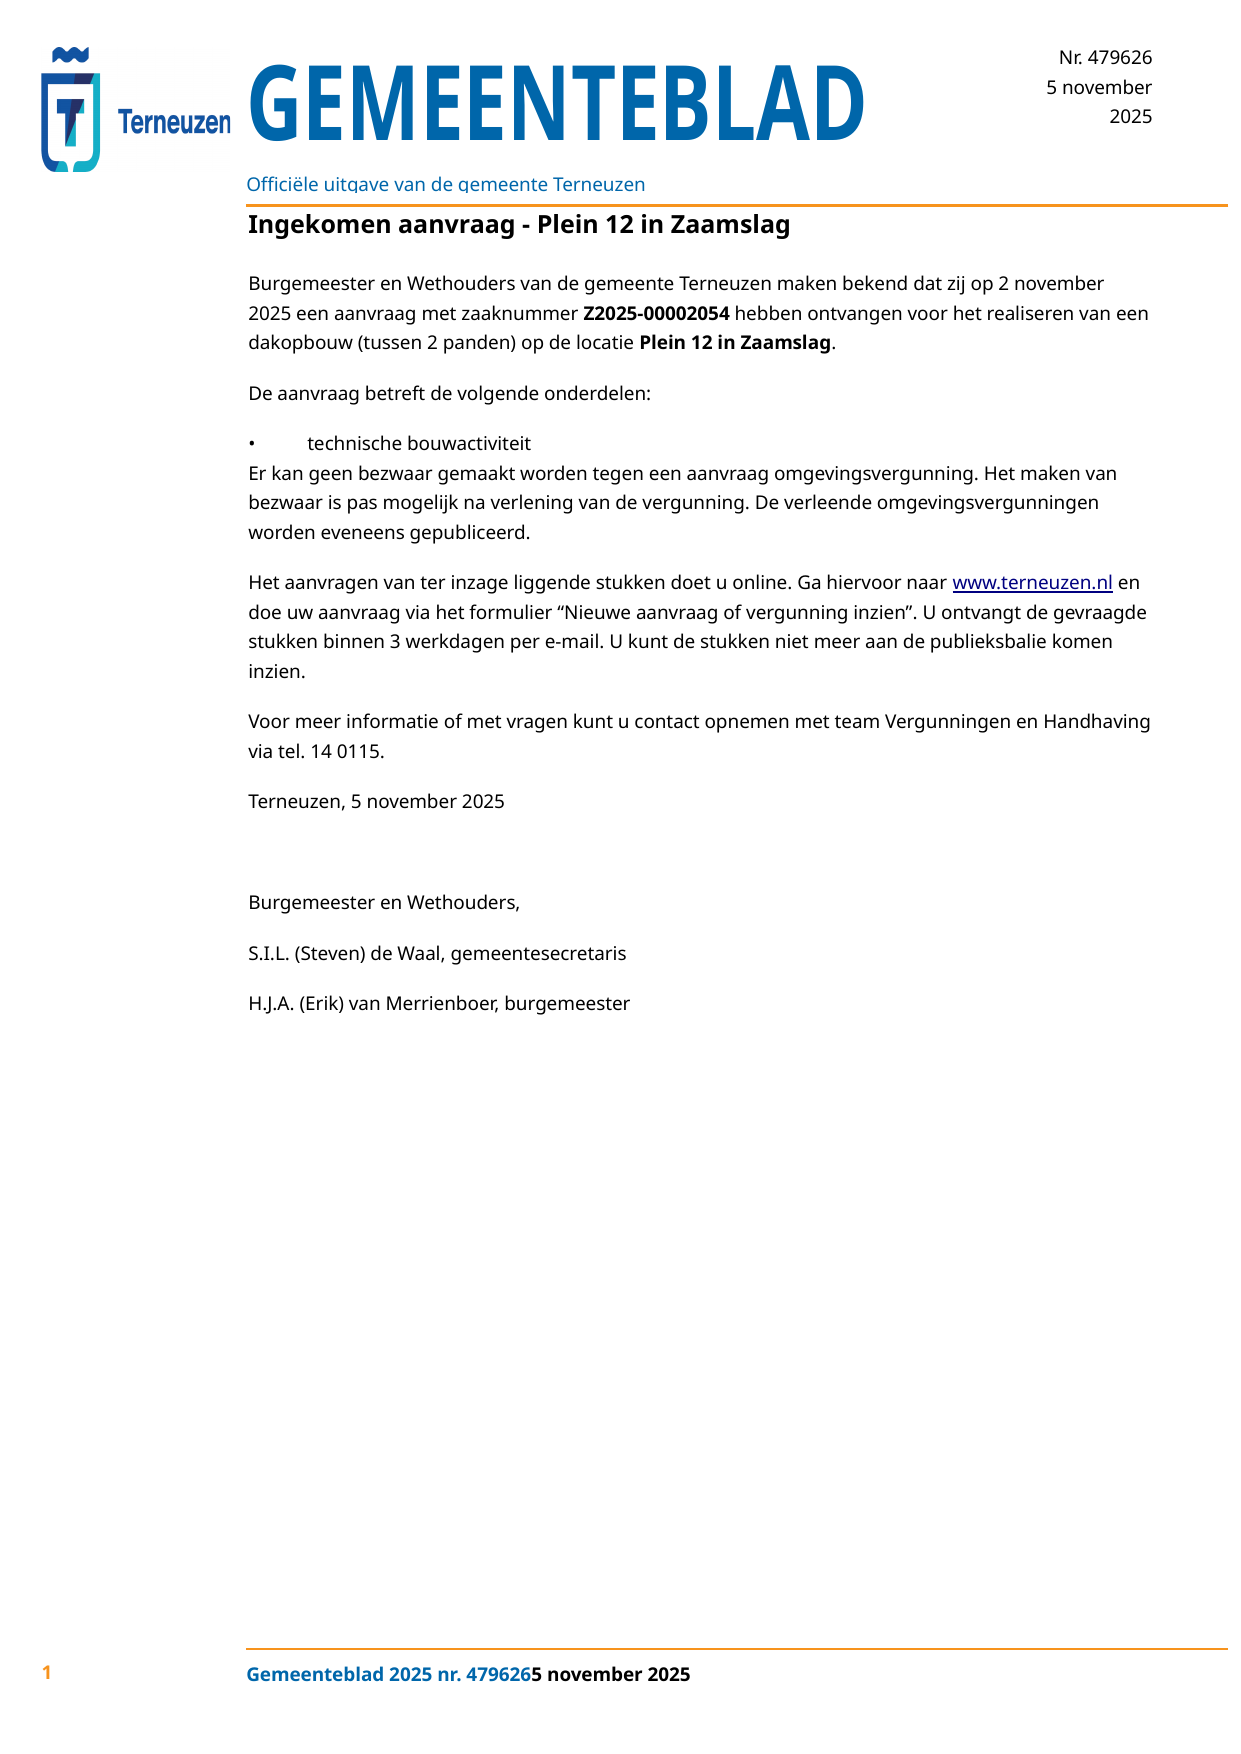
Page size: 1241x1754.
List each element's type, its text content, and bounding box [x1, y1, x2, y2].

text Burgemeester en Wethouders van de gemeente Terneuzen maken bekend dat zij op 2 november 2025 een aanvraag met zaaknummer Z2025-00002054 hebben ontvangen voor het realiseren van een dakopbouw (tussen 2 panden) op de locatie Plein 12 in Zaamslag. [248, 270, 1152, 355]
text Voor meer informatie of met vragen kunt u contact opnemen met team Vergunningen en Handhaving via tel. 14 0115. [248, 709, 1152, 764]
text S.I.L. (Steven) de Waal, gemeentesecretaris [248, 940, 1152, 966]
text H.J.A. (Erik) van Merrienboer, burgemeester [248, 990, 1152, 1016]
text Ingekomen aanvraag - Plein 12 in Zaamslag [248, 207, 1152, 241]
text Burgemeester en Wethouders, [248, 889, 1152, 915]
text De aanvraag betreft de volgende onderdelen: [248, 380, 1152, 406]
text Terneuzen, 5 november 2025 [248, 789, 1152, 814]
picture [41, 47, 231, 172]
list technische bouwactiviteit [248, 430, 1152, 456]
text Het aanvragen van ter inzage liggende stukken doet u online. Ga hiervoor naar www.terneuzen.nl en doe uw aanvraag via het formulier “Nieuwe aanvraag of vergunning inzien”. U ontvangt de gevraagde stukken binnen 3 werkdagen per e-mail. U kunt de stukken niet meer aan de publieksbalie komen inzien. [248, 569, 1152, 684]
text Er kan geen bezwaar gemaakt worden tegen een aanvraag omgevingsvergunning. Het maken van bezwaar is pas mogelijk na verlening van de vergunning. De verleende omgevingsvergunningen worden eveneens gepubliceerd. [248, 460, 1152, 545]
